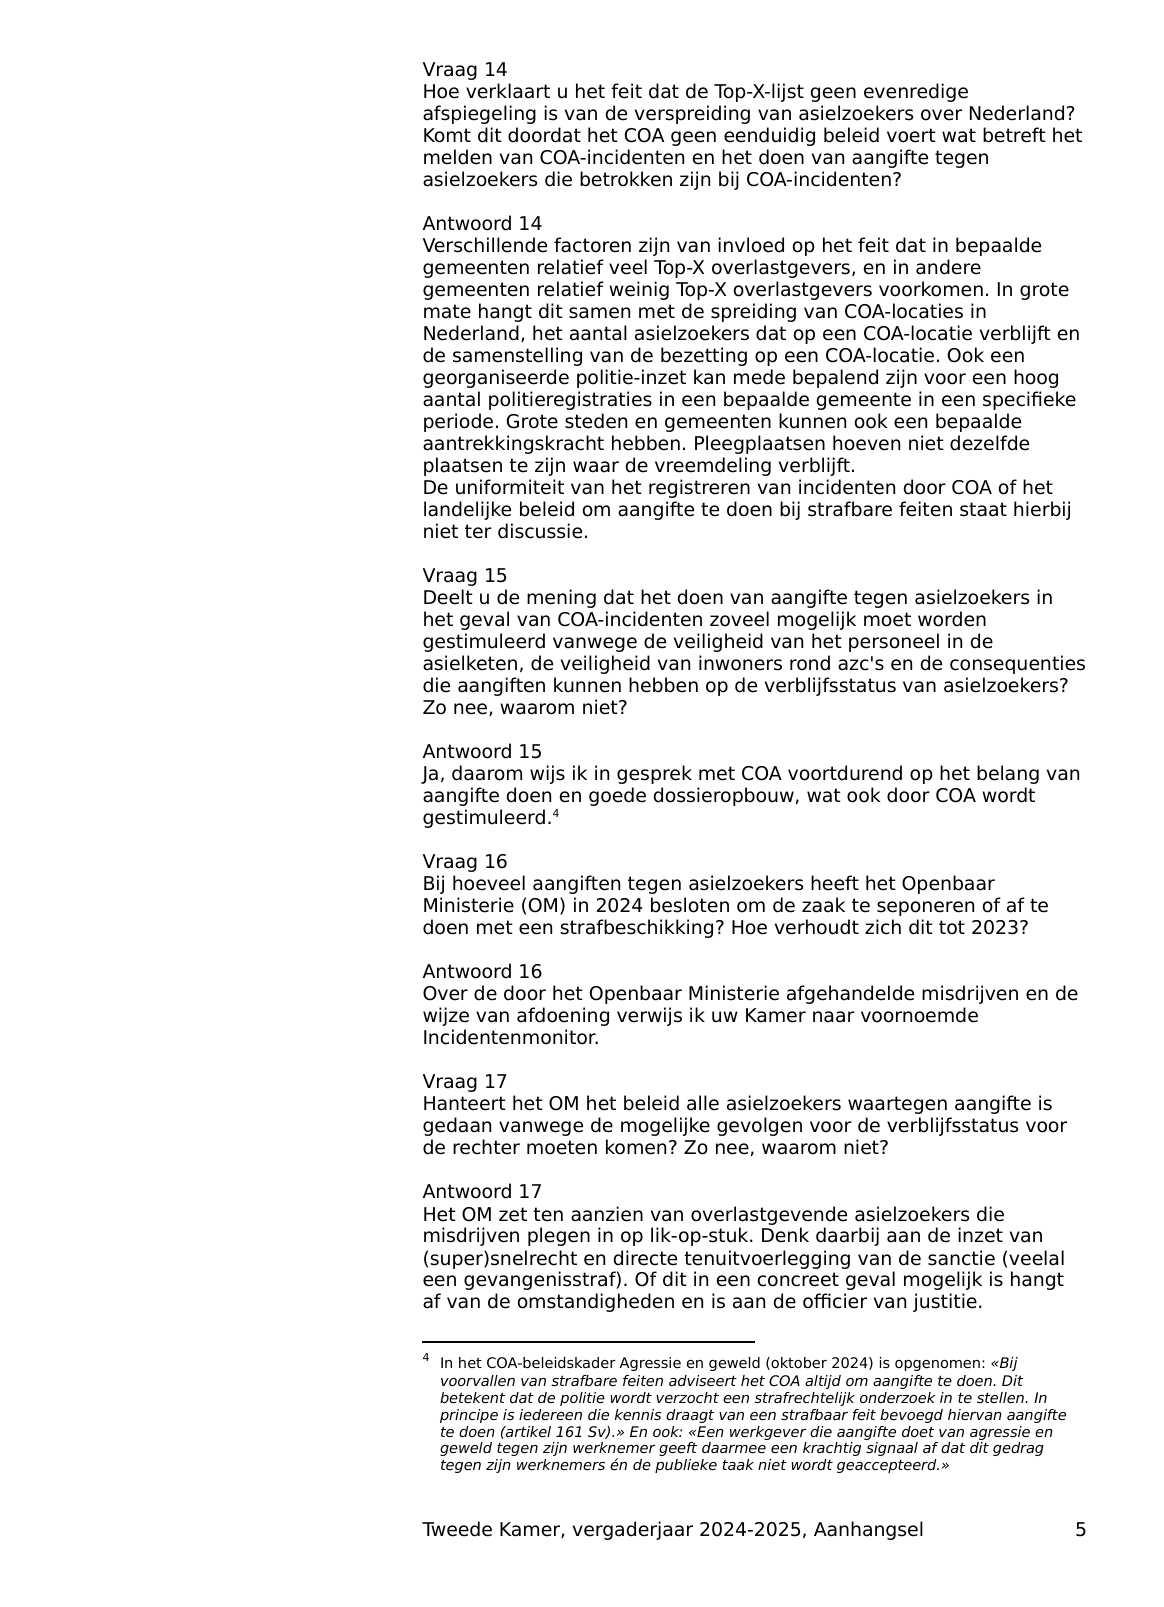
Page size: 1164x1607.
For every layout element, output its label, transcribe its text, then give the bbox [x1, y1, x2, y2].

text Vraag 14 [422, 59, 1087, 81]
text Vraag 16 [422, 851, 1087, 873]
text Over de door het Openbaar Ministerie afgehandelde misdrijven en de wijze van afdoening verwijs ik uw Kamer naar voornoemde Incidentenmonitor. [422, 983, 1087, 1049]
text Deelt u de mening dat het doen van aangifte tegen asielzoekers in het geval van COA-incidenten zoveel mogelijk moet worden gestimuleerd vanwege de veiligheid van het personeel in de asielketen, de veiligheid van inwoners rond azc's en de consequenties die aangiften kunnen hebben op de verblijfsstatus van asielzoekers? Zo nee, waarom niet? [422, 587, 1087, 719]
text Antwoord 14 [422, 213, 1087, 235]
text Vraag 17 [422, 1071, 1087, 1093]
text Hoe verklaart u het feit dat de Top-X-lijst geen evenredige afspiegeling is van de verspreiding van asielzoekers over Nederland? Komt dit doordat het COA geen eenduidig beleid voert wat betreft het melden van COA-incidenten en het doen van aangifte tegen asielzoekers die betrokken zijn bij COA-incidenten? [422, 81, 1087, 191]
text Bij hoeveel aangiften tegen asielzoekers heeft het Openbaar Ministerie (OM) in 2024 besloten om de zaak te seponeren of af te doen met een strafbeschikking? Hoe verhoudt zich dit tot 2023? [422, 873, 1087, 939]
text Antwoord 15 [422, 741, 1087, 763]
text Hanteert het OM het beleid alle asielzoekers waartegen aangifte is gedaan vanwege de mogelijke gevolgen voor de verblijfsstatus voor de rechter moeten komen? Zo nee, waarom niet? [422, 1093, 1087, 1159]
text In het COA-beleidskader Agressie en geweld (oktober 2024) is opgenomen: «Bij voorvallen van strafbare feiten adviseert het COA altijd om aangifte te doen. Dit betekent dat de politie wordt verzocht een strafrechtelijk onderzoek in te stellen. In principe is iedereen die kennis draagt van een strafbaar feit bevoegd hiervan aangifte te doen (artikel 161 Sv).» En ook: «Een werkgever die aangifte doet van agressie en geweld tegen zijn werknemer geeft daarmee een krachtig signaal af dat dit gedrag tegen zijn werknemers én de publieke taak niet wordt geaccepteerd.» [422, 1351, 1087, 1474]
text Ja, daarom wijs ik in gesprek met COA voortdurend op het belang van aangifte doen en goede dossieropbouw, wat ook door COA wordt gestimuleerd. [422, 763, 1087, 829]
text Vraag 15 [422, 565, 1087, 587]
text Verschillende factoren zijn van invloed op het feit dat in bepaalde gemeenten relatief veel Top-X overlastgevers, en in andere gemeenten relatief weinig Top-X overlastgevers voorkomen. In grote mate hangt dit samen met de spreiding van COA-locaties in Nederland, het aantal asielzoekers dat op een COA-locatie verblijft en de samenstelling van de bezetting op een COA-locatie. Ook een georganiseerde politie-inzet kan mede bepalend zijn voor een hoog aantal politieregistraties in een bepaalde gemeente in een specifieke periode. Grote steden en gemeenten kunnen ook een bepaalde aantrekkingskracht hebben. Pleegplaatsen hoeven niet dezelfde plaatsen te zijn waar de vreemdeling verblijft. [422, 235, 1087, 477]
text Antwoord 16 [422, 961, 1087, 983]
text Antwoord 17 [422, 1181, 1087, 1203]
text Het OM zet ten aanzien van overlastgevende asielzoekers die misdrijven plegen in op lik-op-stuk. Denk daarbij aan de inzet van (super)snelrecht en directe tenuitvoerlegging van de sanctie (veelal een gevangenisstraf). Of dit in een concreet geval mogelijk is hangt af van de omstandigheden en is aan de officier van justitie. [422, 1203, 1087, 1313]
text De uniformiteit van het registreren van incidenten door COA of het landelijke beleid om aangifte te doen bij strafbare feiten staat hierbij niet ter discussie. [422, 477, 1087, 543]
